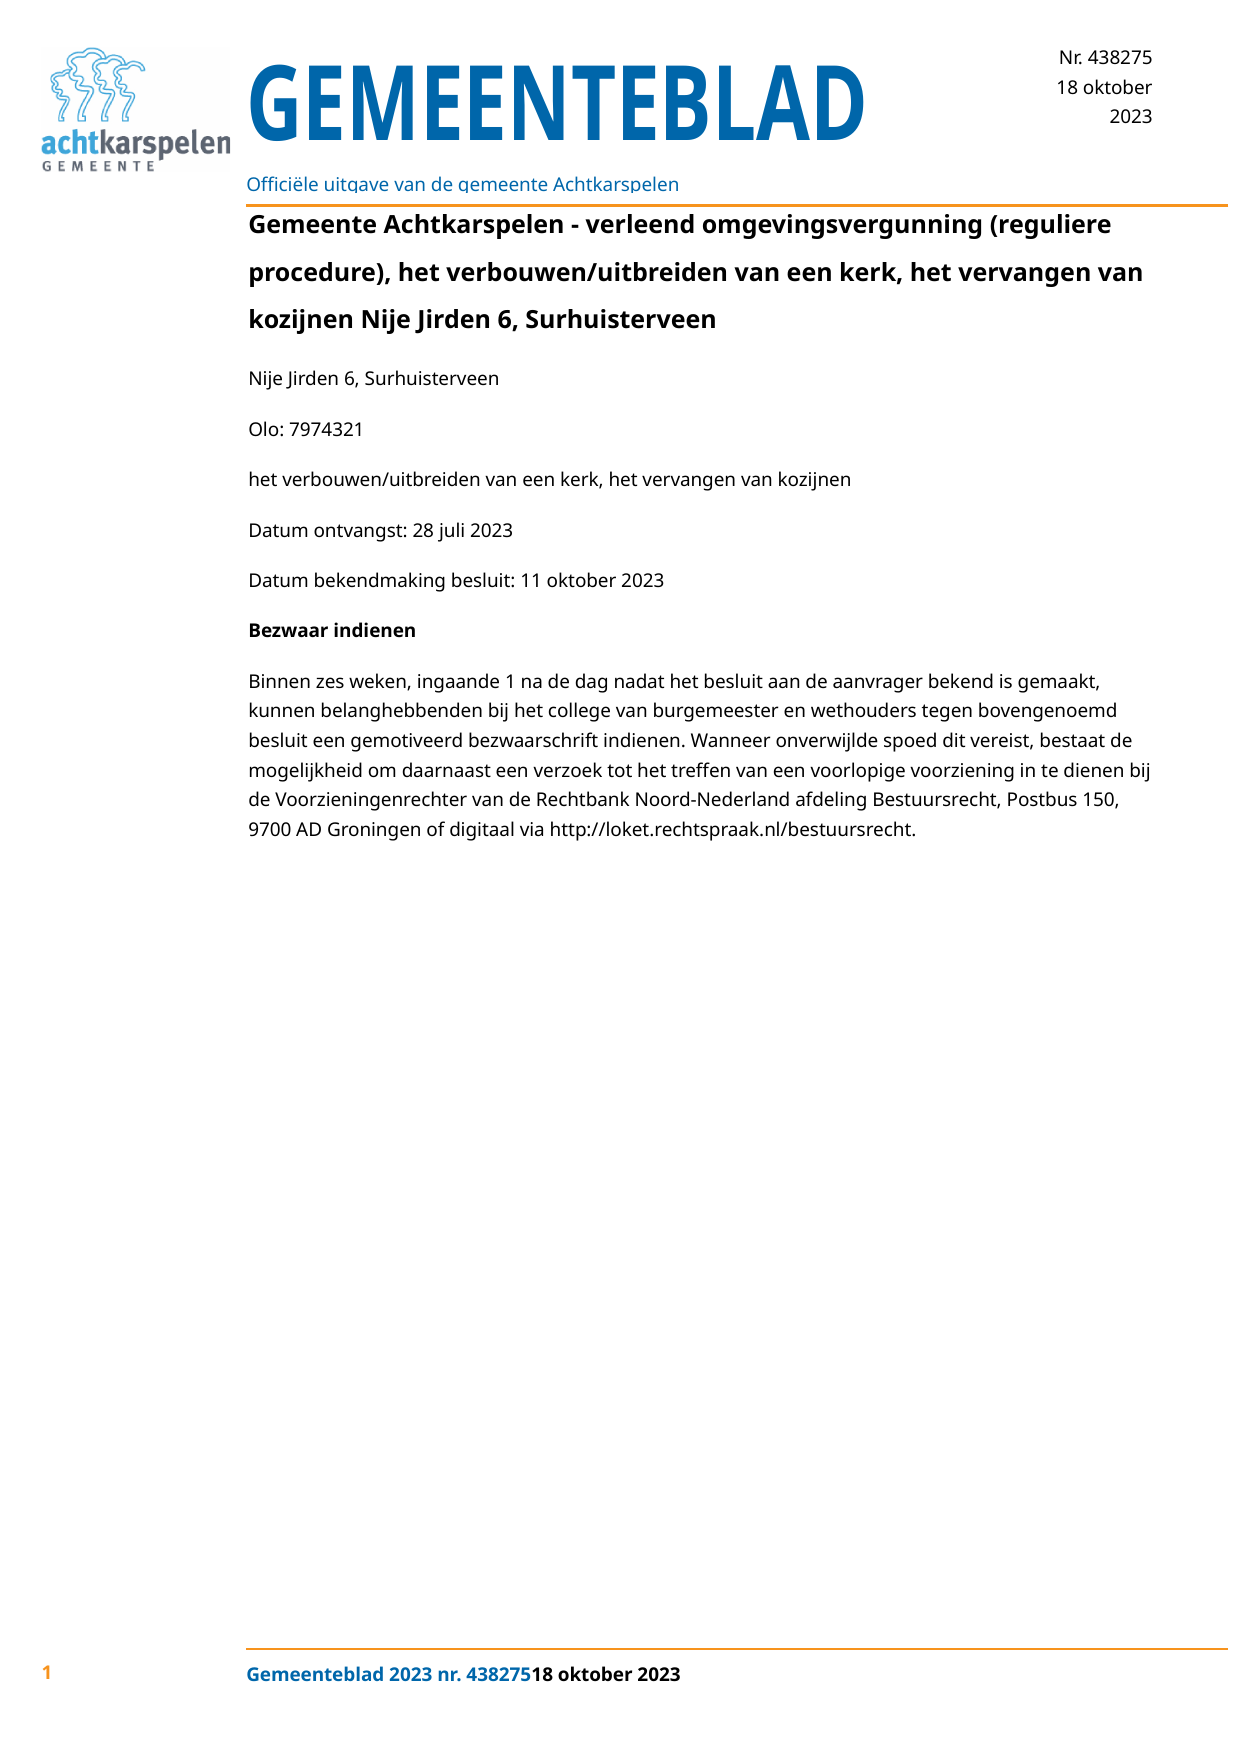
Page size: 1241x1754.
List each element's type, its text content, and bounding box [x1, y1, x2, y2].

text Olo: 7974321 [248, 416, 1152, 442]
text het verbouwen/uitbreiden van een kerk, het vervangen van kozijnen [248, 466, 1152, 492]
text Datum bekendmaking besluit: 11 oktober 2023 [248, 567, 1152, 593]
text Gemeente Achtkarspelen - verleend omgevingsvergunning (reguliere procedure), het verbouwen/uitbreiden van een kerk, het vervangen van kozijnen Nije Jirden 6, Surhuisterveen [248, 207, 1152, 336]
text Datum ontvangst: 28 juli 2023 [248, 517, 1152, 542]
text Binnen zes weken, ingaande 1 na de dag nadat het besluit aan de aanvrager bekend is gemaakt, kunnen belanghebbenden bij het college van burgemeester en wethouders tegen bovengenoemd besluit een gemotiveerd bezwaarschrift indienen. Wanneer onverwijlde spoed dit vereist, bestaat de mogelijkheid om daarnaast een verzoek tot het treffen van een voorlopige voorziening in te dienen bij de Voorzieningenrechter van de Rechtbank Noord-Nederland afdeling Bestuursrecht, Postbus 150, 9700 AD Groningen of digitaal via http://loket.rechtspraak.nl/bestuursrecht. [248, 668, 1152, 842]
text Nije Jirden 6, Surhuisterveen [248, 366, 1152, 391]
picture [41, 47, 231, 172]
text Bezwaar indienen [248, 618, 1152, 643]
